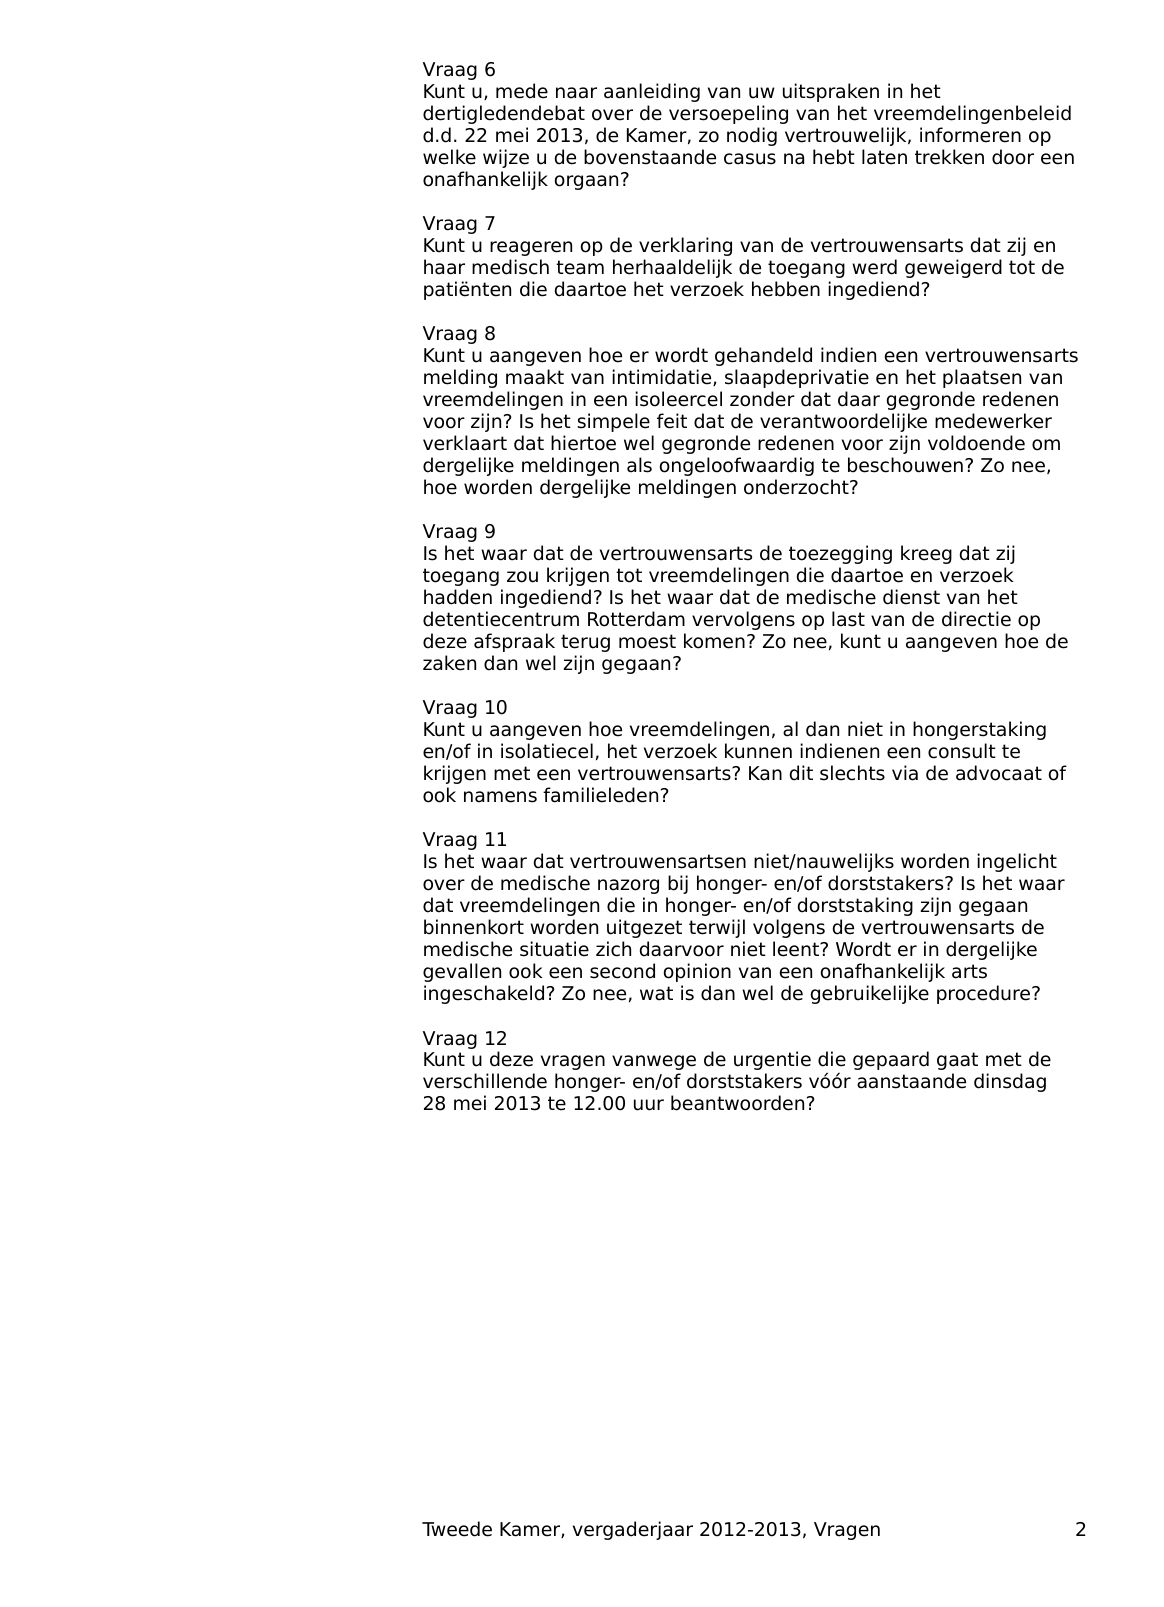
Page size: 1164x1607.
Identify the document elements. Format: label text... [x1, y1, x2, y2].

text Vraag 6 [422, 59, 1087, 81]
text Vraag 8 [422, 323, 1087, 345]
text Kunt u deze vragen vanwege de urgentie die gepaard gaat met de verschillende honger- en/of dorststakers vóór aanstaande dinsdag 28 mei 2013 te 12.00 uur beantwoorden? [422, 1049, 1087, 1115]
text Kunt u, mede naar aanleiding van uw uitspraken in het dertigledendebat over de versoepeling van het vreemdelingenbeleid d.d. 22 mei 2013, de Kamer, zo nodig vertrouwelijk, informeren op welke wijze u de bovenstaande casus na hebt laten trekken door een onafhankelijk orgaan? [422, 81, 1087, 191]
text Kunt u aangeven hoe er wordt gehandeld indien een vertrouwensarts melding maakt van intimidatie, slaapdeprivatie en het plaatsen van vreemdelingen in een isoleercel zonder dat daar gegronde redenen voor zijn? Is het simpele feit dat de verantwoordelijke medewerker verklaart dat hiertoe wel gegronde redenen voor zijn voldoende om dergelijke meldingen als ongeloofwaardig te beschouwen? Zo nee, hoe worden dergelijke meldingen onderzocht? [422, 345, 1087, 499]
text Vraag 12 [422, 1027, 1087, 1049]
text Is het waar dat de vertrouwensarts de toezegging kreeg dat zij toegang zou krijgen tot vreemdelingen die daartoe en verzoek hadden ingediend? Is het waar dat de medische dienst van het detentiecentrum Rotterdam vervolgens op last van de directie op deze afspraak terug moest komen? Zo nee, kunt u aangeven hoe de zaken dan wel zijn gegaan? [422, 543, 1087, 675]
text Vraag 10 [422, 697, 1087, 719]
text Vraag 11 [422, 829, 1087, 851]
text Vraag 9 [422, 521, 1087, 543]
text Is het waar dat vertrouwensartsen niet/nauwelijks worden ingelicht over de medische nazorg bij honger- en/of dorststakers? Is het waar dat vreemdelingen die in honger- en/of dorststaking zijn gegaan binnenkort worden uitgezet terwijl volgens de vertrouwensarts de medische situatie zich daarvoor niet leent? Wordt er in dergelijke gevallen ook een second opinion van een onafhankelijk arts ingeschakeld? Zo nee, wat is dan wel de gebruikelijke procedure? [422, 851, 1087, 1005]
text Kunt u aangeven hoe vreemdelingen, al dan niet in hongerstaking en/of in isolatiecel, het verzoek kunnen indienen een consult te krijgen met een vertrouwensarts? Kan dit slechts via de advocaat of ook namens familieleden? [422, 719, 1087, 807]
text Vraag 7 [422, 213, 1087, 235]
text Kunt u reageren op de verklaring van de vertrouwensarts dat zij en haar medisch team herhaaldelijk de toegang werd geweigerd tot de patiënten die daartoe het verzoek hebben ingediend? [422, 235, 1087, 301]
